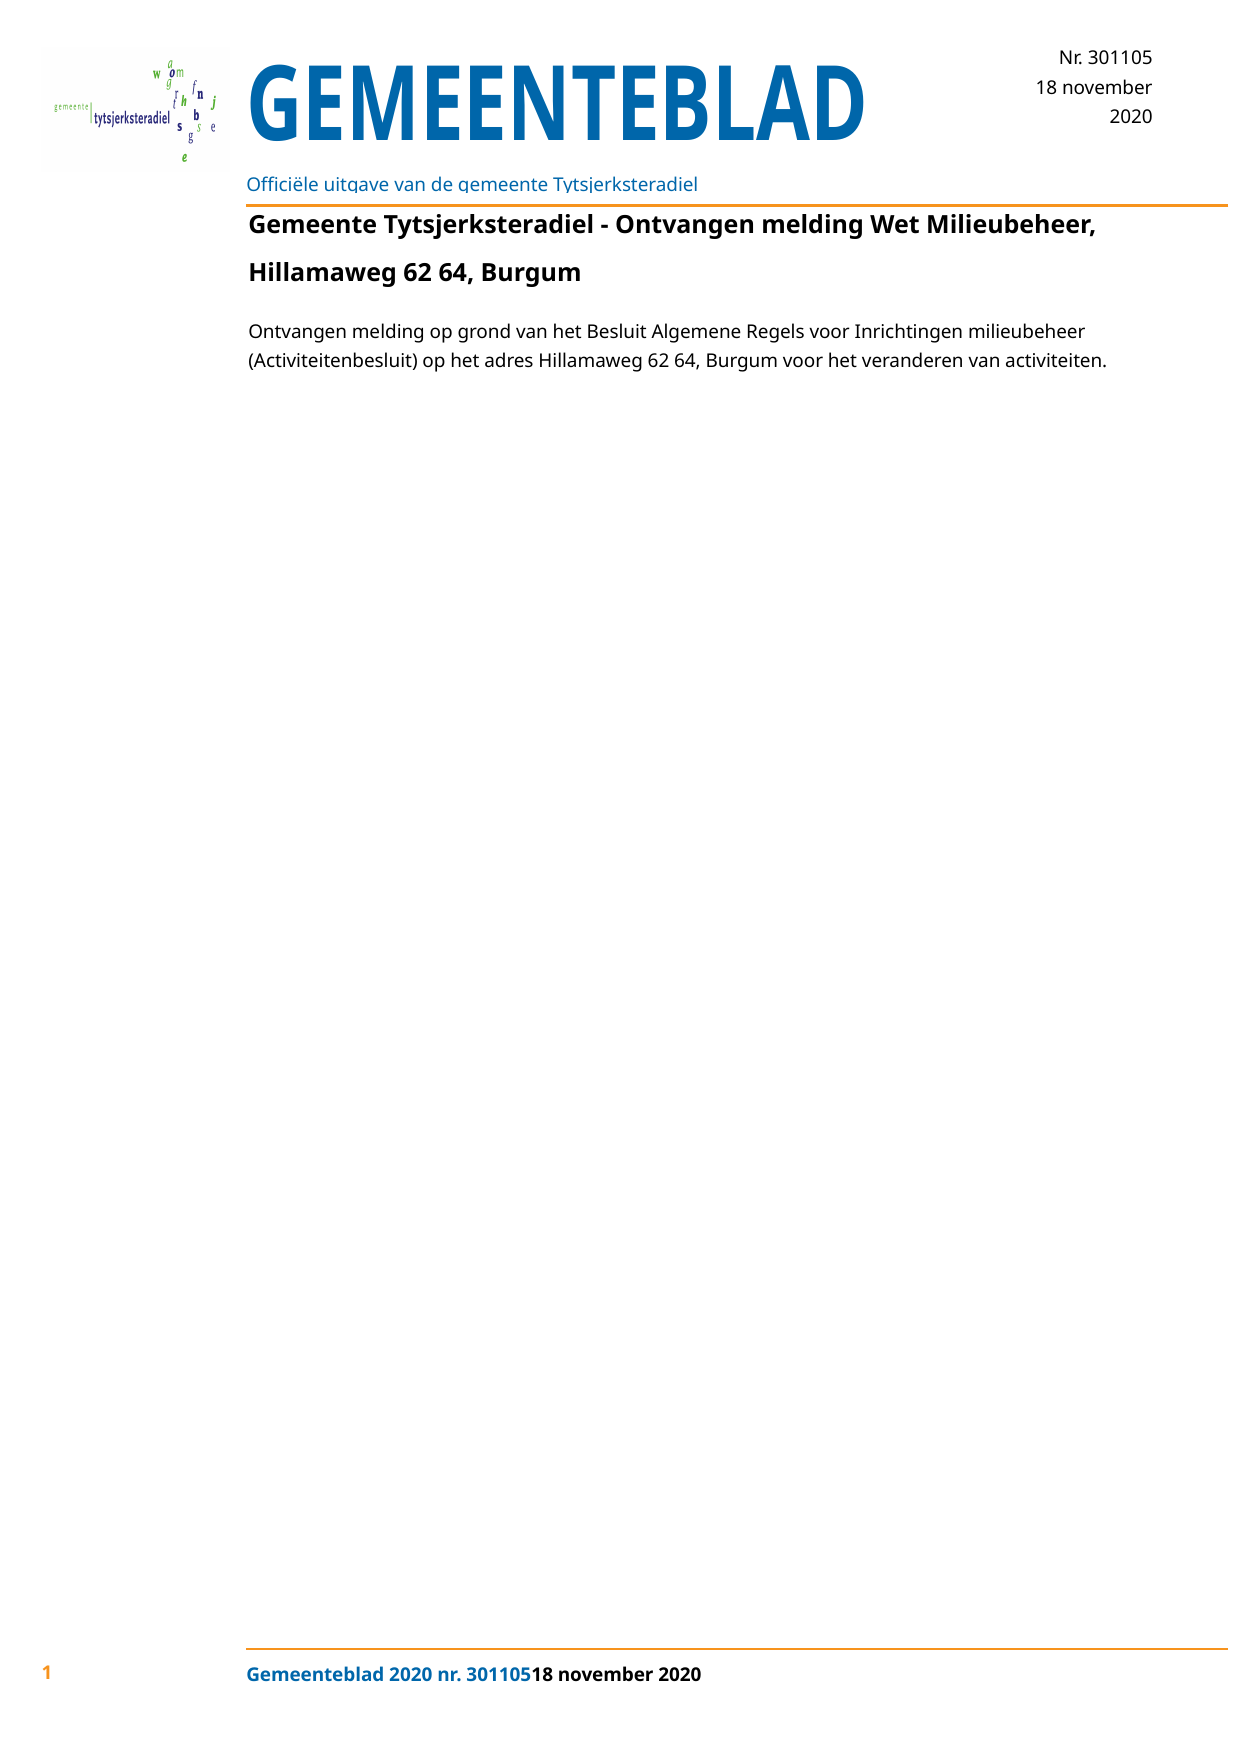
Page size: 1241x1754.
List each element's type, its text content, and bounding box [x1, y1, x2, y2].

picture [41, 47, 231, 172]
text Gemeente Tytsjerksteradiel - Ontvangen melding Wet Milieubeheer, Hillamaweg 62 64, Burgum [248, 207, 1152, 288]
text Ontvangen melding op grond van het Besluit Algemene Regels voor Inrichtingen milieubeheer (Activiteitenbesluit) op het adres Hillamaweg 62 64, Burgum voor het veranderen van activiteiten. [248, 318, 1152, 373]
